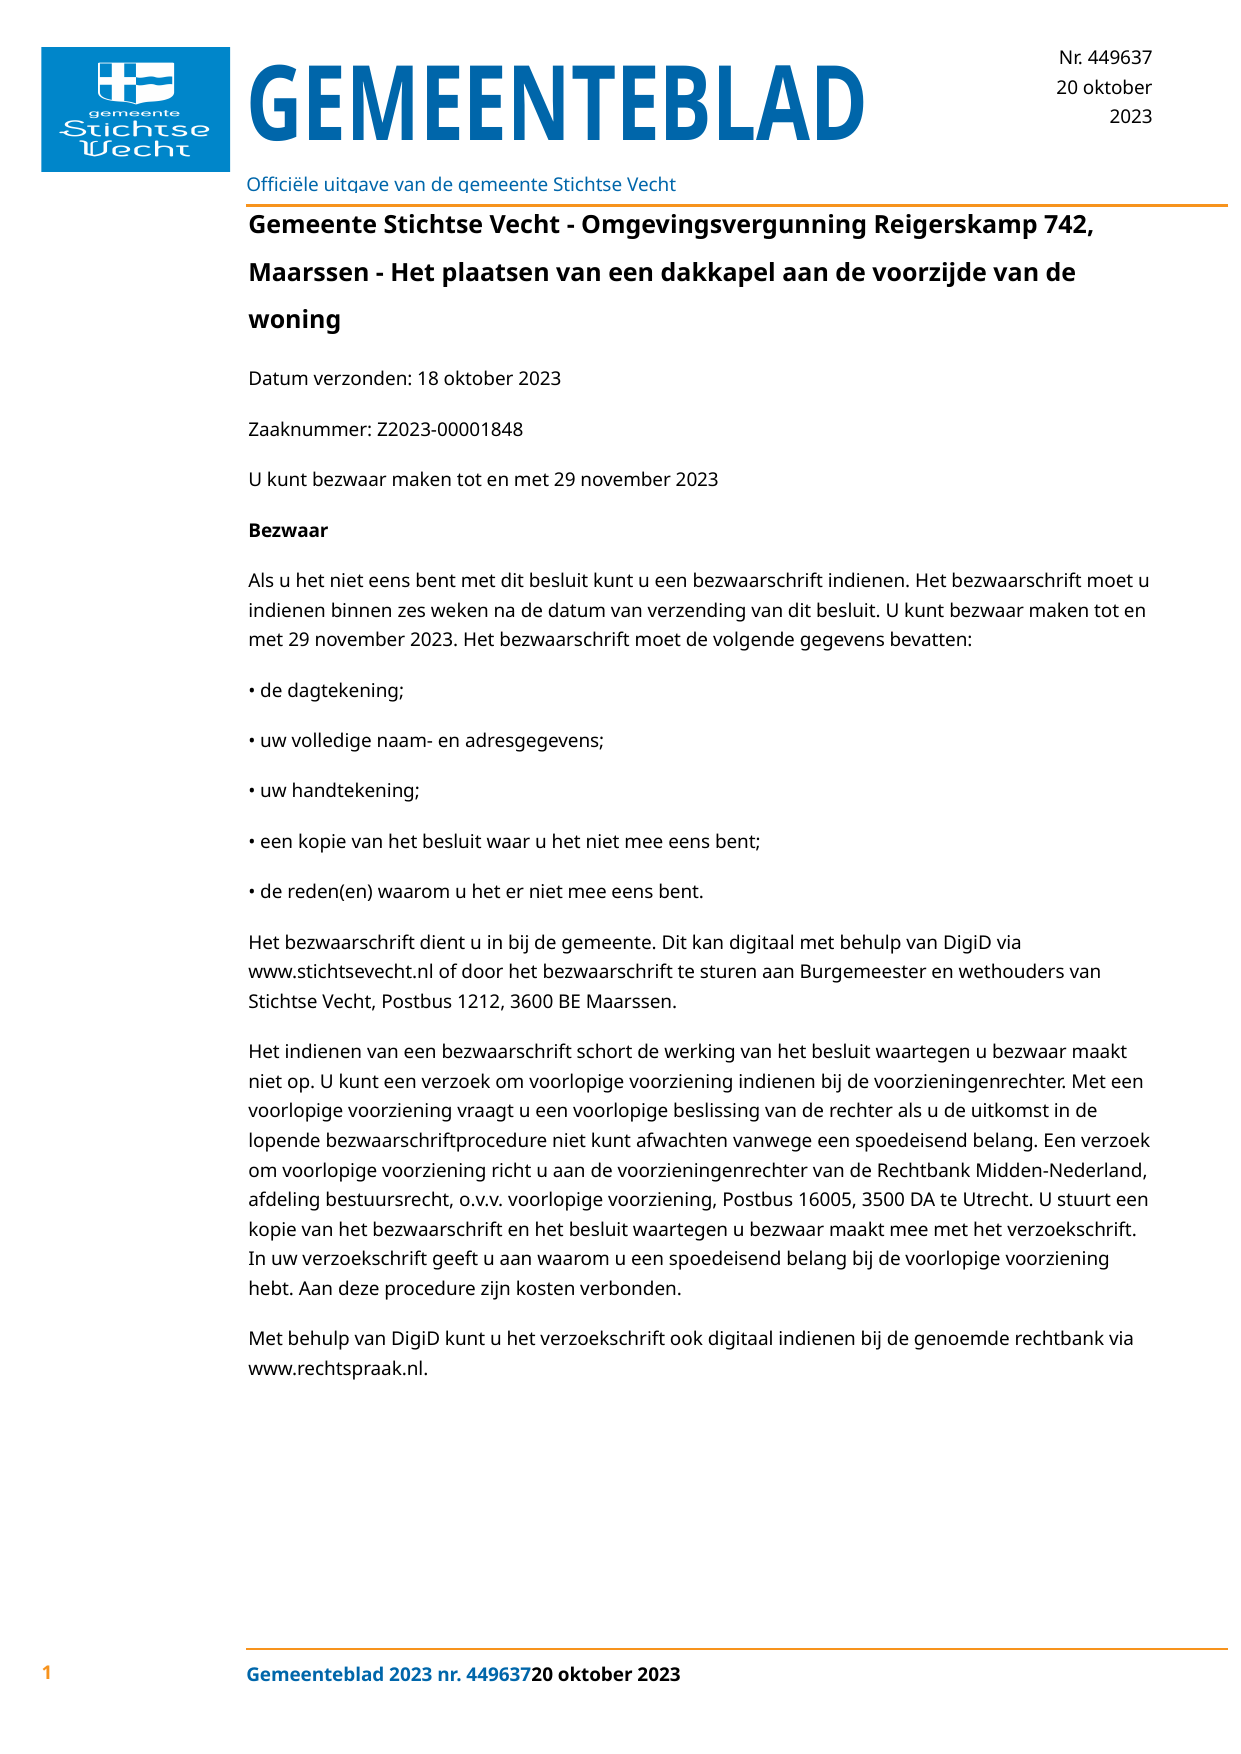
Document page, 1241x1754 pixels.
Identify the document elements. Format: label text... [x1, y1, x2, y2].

text Als u het niet eens bent met dit besluit kunt u een bezwaarschrift indienen. Het bezwaarschrift moet u indienen binnen zes weken na de datum van verzending van dit besluit. U kunt bezwaar maken tot en met 29 november 2023. Het bezwaarschrift moet de volgende gegevens bevatten: [248, 567, 1152, 652]
text Gemeente Stichtse Vecht - Omgevingsvergunning Reigerskamp 742, Maarssen - Het plaatsen van een dakkapel aan de voorzijde van de woning [248, 207, 1152, 336]
text • uw volledige naam- en adresgegevens; [248, 727, 1152, 753]
text • de reden(en) waarom u het er niet mee eens bent. [248, 878, 1152, 904]
text U kunt bezwaar maken tot en met 29 november 2023 [248, 466, 1152, 492]
text Met behulp van DigiD kunt u het verzoekschrift ook digitaal indienen bij de genoemde rechtbank via www.rechtspraak.nl. [248, 1326, 1152, 1381]
text Datum verzonden: 18 oktober 2023 [248, 366, 1152, 391]
picture [137, 63, 174, 103]
text Het bezwaarschrift dient u in bij de gemeente. Dit kan digitaal met behulp van DigiD via www.stichtsevecht.nl of door het bezwaarschrift te sturen aan Burgemeester en wethouders van Stichtse Vecht, Postbus 1212, 3600 BE Maarssen. [248, 929, 1152, 1014]
text Bezwaar [248, 517, 1152, 542]
text • uw handtekening; [248, 778, 1152, 803]
text • een kopie van het besluit waar u het niet mee eens bent; [248, 828, 1152, 854]
text • de dagtekening; [248, 677, 1152, 702]
text Zaaknummer: Z2023-00001848 [248, 416, 1152, 442]
text Het indienen van een bezwaarschrift schort de werking van het besluit waartegen u bezwaar maakt niet op. U kunt een verzoek om voorlopige voorziening indienen bij de voorzieningenrechter. Met een voorlopige voorziening vraagt u een voorlopige beslissing van de rechter als u de uitkomst in de lopende bezwaarschriftprocedure niet kunt afwachten vanwege een spoedeisend belang. Een verzoek om voorlopige voorziening richt u aan de voorzieningenrechter van de Rechtbank Midden-Nederland, afdeling bestuursrecht, o.v.v. voorlopige voorziening, Postbus 16005, 3500 DA te Utrecht. U stuurt een kopie van het bezwaarschrift en het besluit waartegen u bezwaar maakt mee met het verzoekschrift. In uw verzoekschrift geeft u aan waarom u een spoedeisend belang bij de voorlopige voorziening hebt. Aan deze procedure zijn kosten verbonden. [248, 1038, 1152, 1301]
picture [99, 63, 135, 101]
